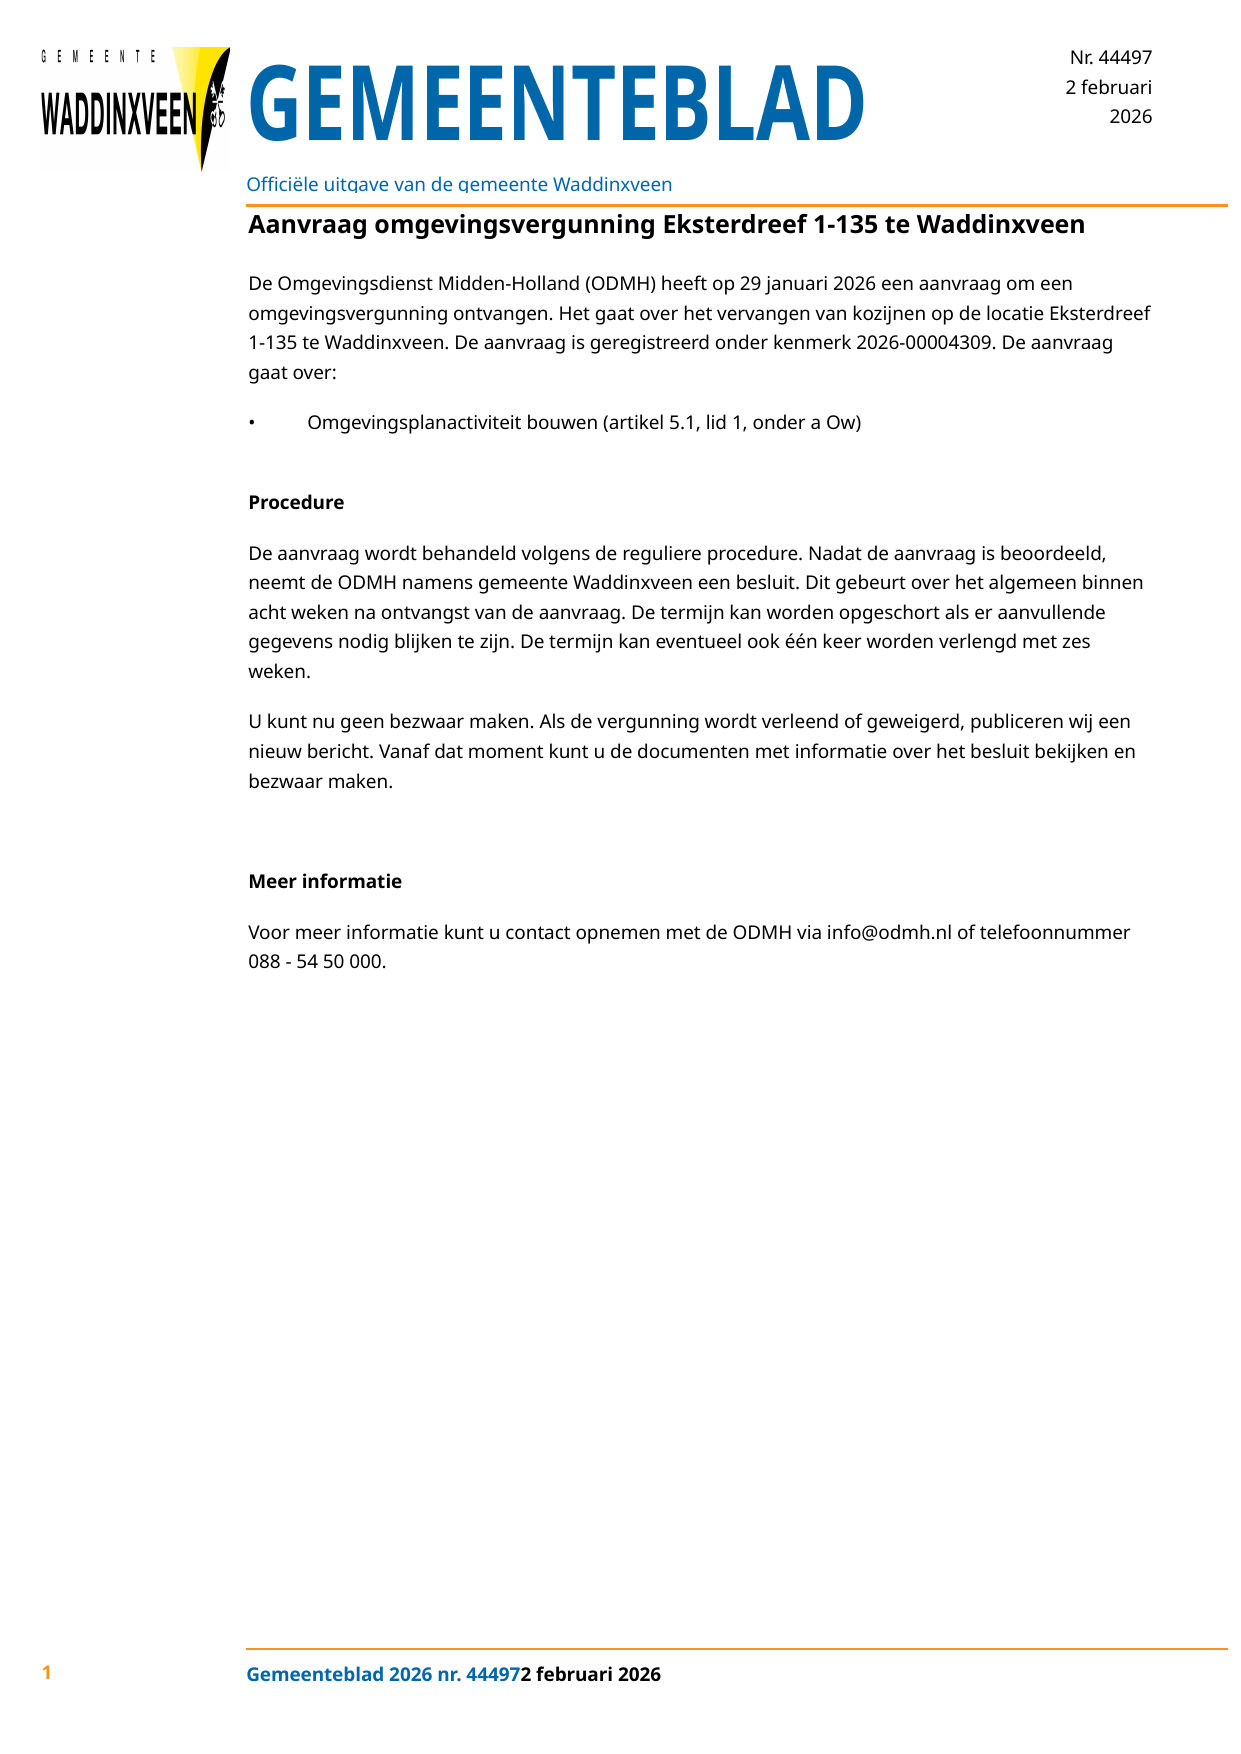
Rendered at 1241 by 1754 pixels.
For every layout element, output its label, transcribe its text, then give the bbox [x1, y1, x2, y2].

text De aanvraag wordt behandeld volgens de reguliere procedure. Nadat de aanvraag is beoordeeld, neemt de ODMH namens gemeente Waddinxveen een besluit. Dit gebeurt over het algemeen binnen acht weken na ontvangst van de aanvraag. De termijn kan worden opgeschort als er aanvullende gegevens nodig blijken te zijn. De termijn kan eventueel ook één keer worden verlengd met zes weken. [248, 540, 1152, 684]
text U kunt nu geen bezwaar maken. Als de vergunning wordt verleend of geweigerd, publiceren wij een nieuw bericht. Vanaf dat moment kunt u de documenten met informatie over het besluit bekijken en bezwaar maken. [248, 709, 1152, 793]
list Omgevingsplanactiviteit bouwen (artikel 5.1, lid 1, onder a Ow) [248, 409, 1152, 435]
picture [41, 47, 231, 172]
text Procedure [248, 489, 1152, 515]
text Meer informatie [248, 869, 1152, 894]
text De Omgevingsdienst Midden-Holland (ODMH) heeft op 29 januari 2026 een aanvraag om een omgevingsvergunning ontvangen. Het gaat over het vervangen van kozijnen op de locatie Eksterdreef 1-135 te Waddinxveen. De aanvraag is geregistreerd onder kenmerk 2026-00004309. De aanvraag gaat over: [248, 270, 1152, 385]
text Voor meer informatie kunt u contact opnemen met de ODMH via info@odmh.nl of telefoonnummer 088 - 54 50 000. [248, 919, 1152, 974]
text Aanvraag omgevingsvergunning Eksterdreef 1-135 te Waddinxveen [248, 207, 1152, 241]
